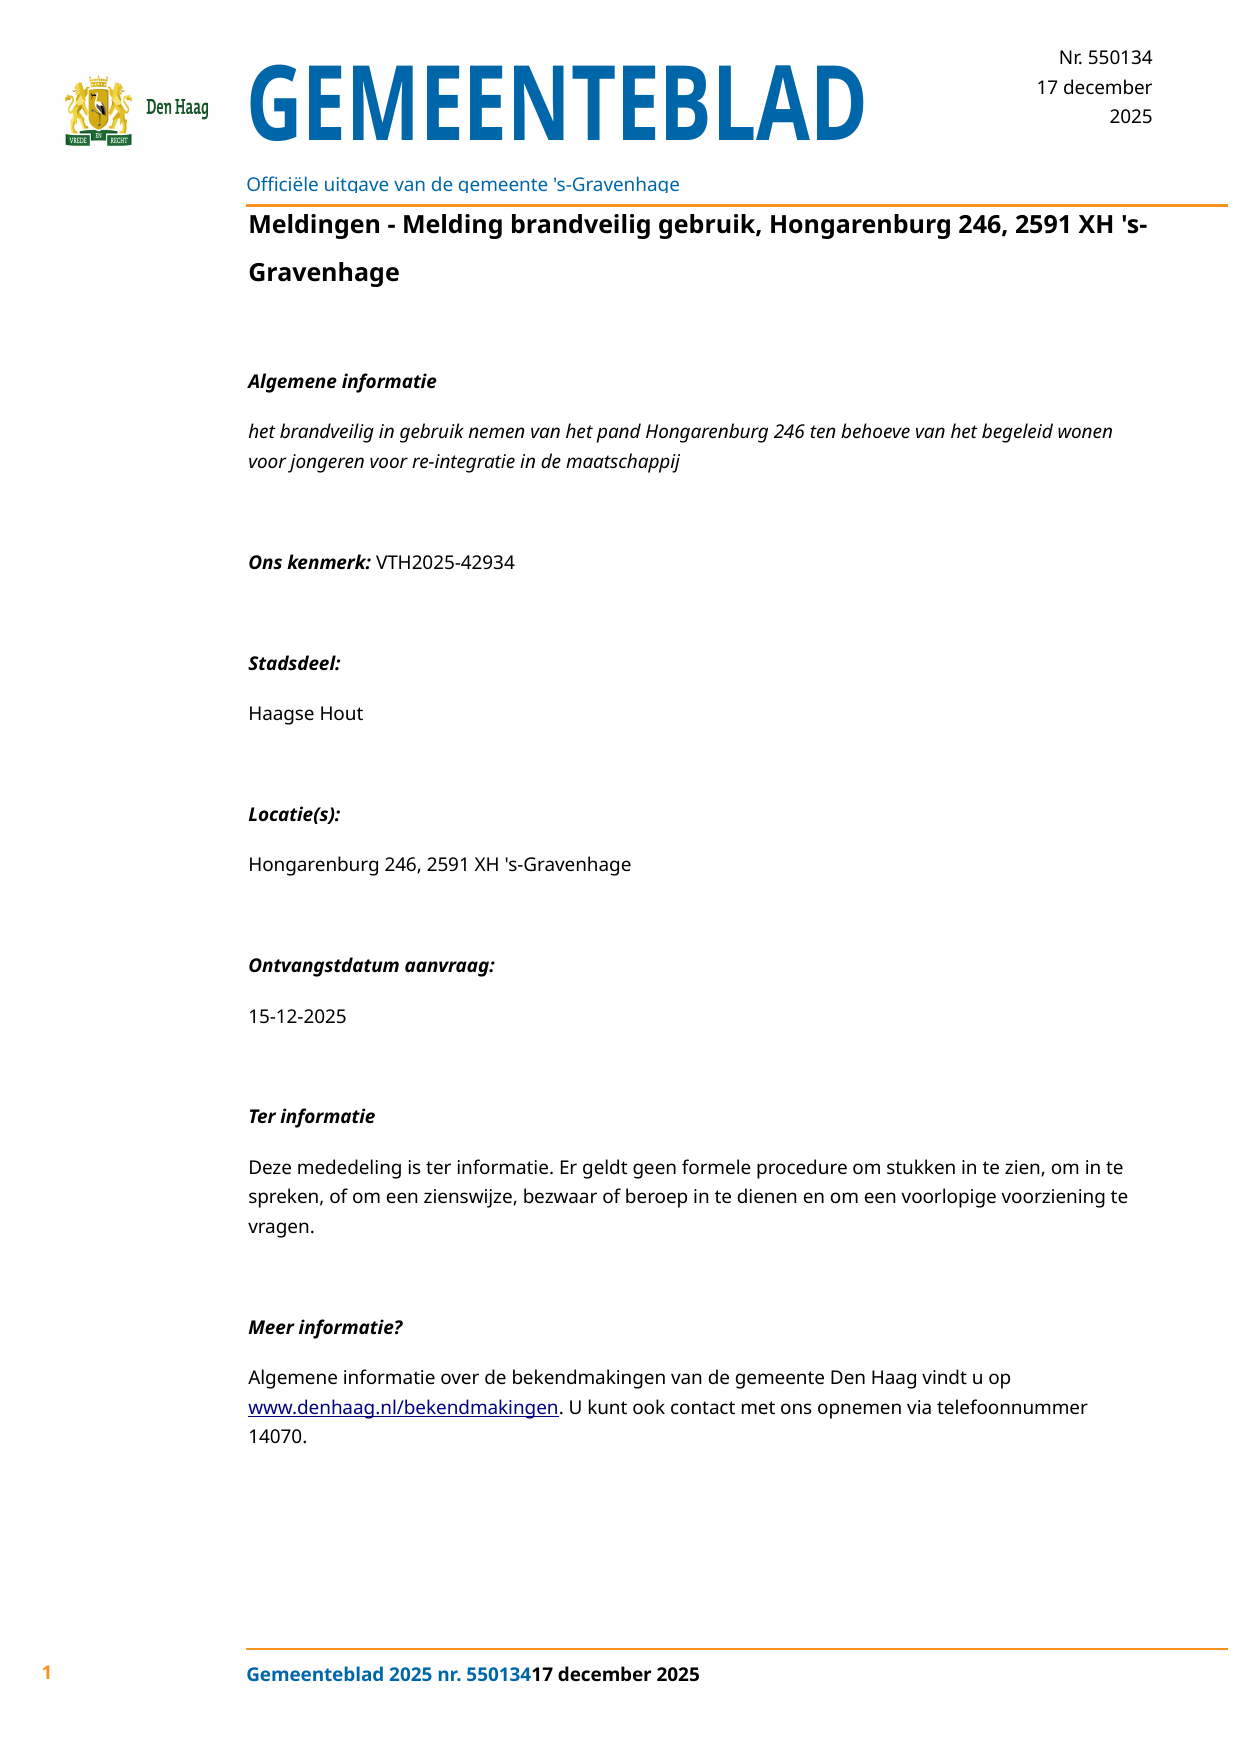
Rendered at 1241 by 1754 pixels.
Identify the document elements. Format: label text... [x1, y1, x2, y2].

text Hongarenburg 246, 2591 XH 's-Gravenhage [248, 852, 1152, 877]
text Ter informatie [248, 1104, 1152, 1129]
text Algemene informatie [248, 368, 1152, 394]
text Meldingen - Melding brandveilig gebruik, Hongarenburg 246, 2591 XH 's-Gravenhage [248, 207, 1152, 288]
text Algemene informatie over de bekendmakingen van de gemeente Den Haag vindt u op www.denhaag.nl/bekendmakingen. U kunt ook contact met ons opnemen via telefoonnummer 14070. [248, 1364, 1152, 1449]
text Deze mededeling is ter informatie. Er geldt geen formele procedure om stukken in te zien, om in te spreken, of om een zienswijze, bezwaar of beroep in te dienen en om een voorlopige voorziening te vragen. [248, 1154, 1152, 1239]
text Meer informatie? [248, 1314, 1152, 1340]
text Stadsdeel: [248, 650, 1152, 676]
picture [41, 47, 231, 172]
text Locatie(s): [248, 801, 1152, 827]
text Haagse Hout [248, 700, 1152, 726]
text het brandveilig in gebruik nemen van het pand Hongarenburg 246 ten behoeve van het begeleid wonen voor jongeren voor re-integratie in de maatschappij [248, 419, 1152, 474]
text Ontvangstdatum aanvraag: [248, 952, 1152, 978]
text Ons kenmerk: VTH2025-42934 [248, 549, 1152, 575]
text 15-12-2025 [248, 1003, 1152, 1029]
